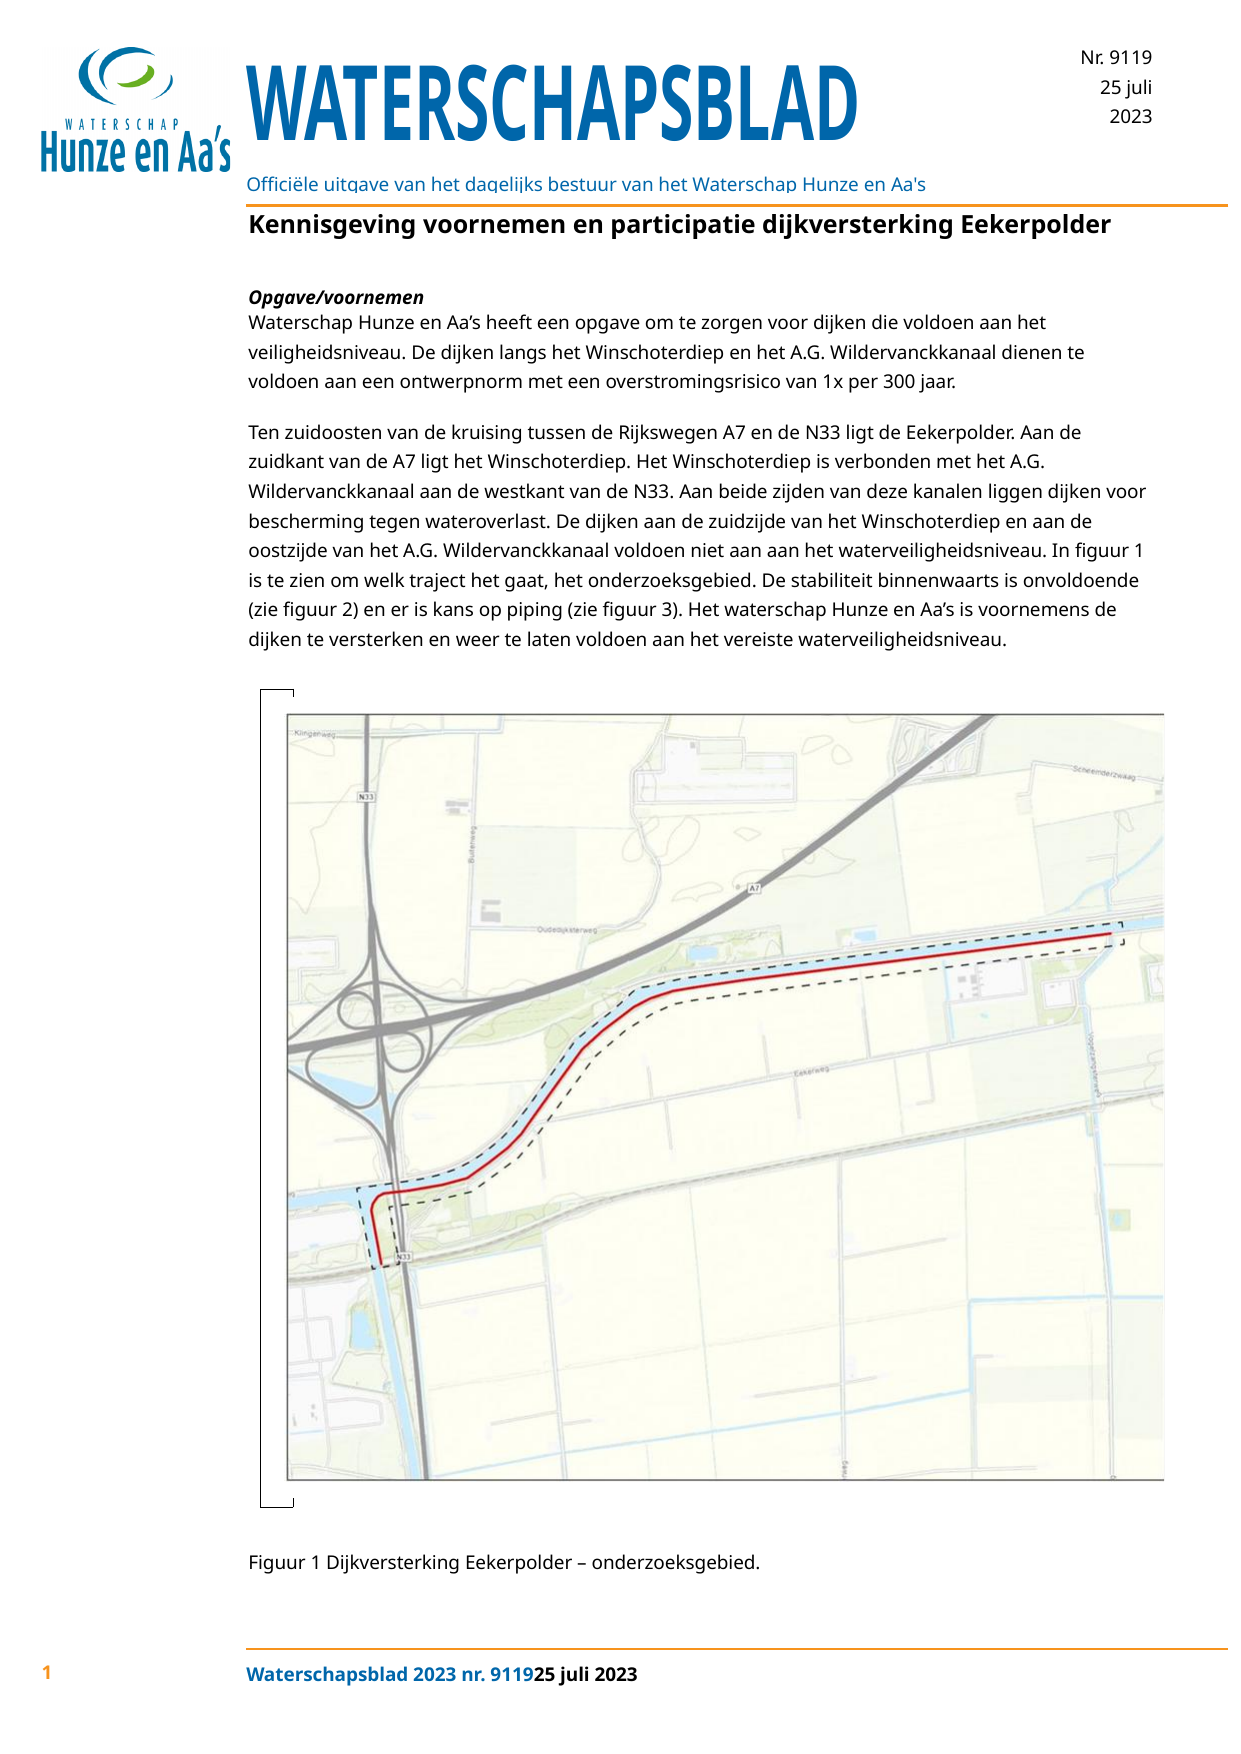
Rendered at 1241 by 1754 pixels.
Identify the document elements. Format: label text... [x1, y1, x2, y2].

picture [226, 145, 231, 156]
text Opgave/voornemen [248, 284, 1152, 309]
picture [41, 47, 231, 172]
picture [47, 154, 51, 172]
picture [268, 697, 1165, 1498]
text Ten zuidoosten van de kruising tussen de Rijkswegen A7 en de N33 ligt de Eekerpolder. Aan de zuidkant van de A7 ligt het Winschoterdiep. Het Winschoterdiep is verbonden met het A.G. Wildervanckkanaal aan de westkant van de N33. Aan beide zijden van deze kanalen liggen dijken voor bescherming tegen wateroverlast. De dijken aan de zuidzijde van het Winschoterdiep en aan de oostzijde van het A.G. Wildervanckkanaal voldoen niet aan aan het waterveiligheidsniveau. In figuur 1 is te zien om welk traject het gaat, het onderzoeksgebied. De stabiliteit binnenwaarts is onvoldoende (zie figuur 2) en er is kans op piping (zie figuur 3). Het waterschap Hunze en Aa’s is voornemens de dijken te versterken en weer te laten voldoen aan het vereiste waterveiligheidsniveau. [248, 419, 1152, 652]
text Waterschap Hunze en Aa’s heeft een opgave om te zorgen voor dijken die voldoen aan het veiligheidsniveau. De dijken langs het Winschoterdiep en het A.G. Wildervanckkanaal dienen te voldoen aan een ontwerpnorm met een overstromingsrisico van 1x per 300 jaar. [248, 309, 1152, 394]
text Kennisgeving voornemen en participatie dijkversterking Eekerpolder [248, 207, 1152, 241]
picture [183, 163, 191, 172]
text Figuur 1 Dijkversterking Eekerpolder – onderzoeksgebied. [248, 1549, 1152, 1574]
